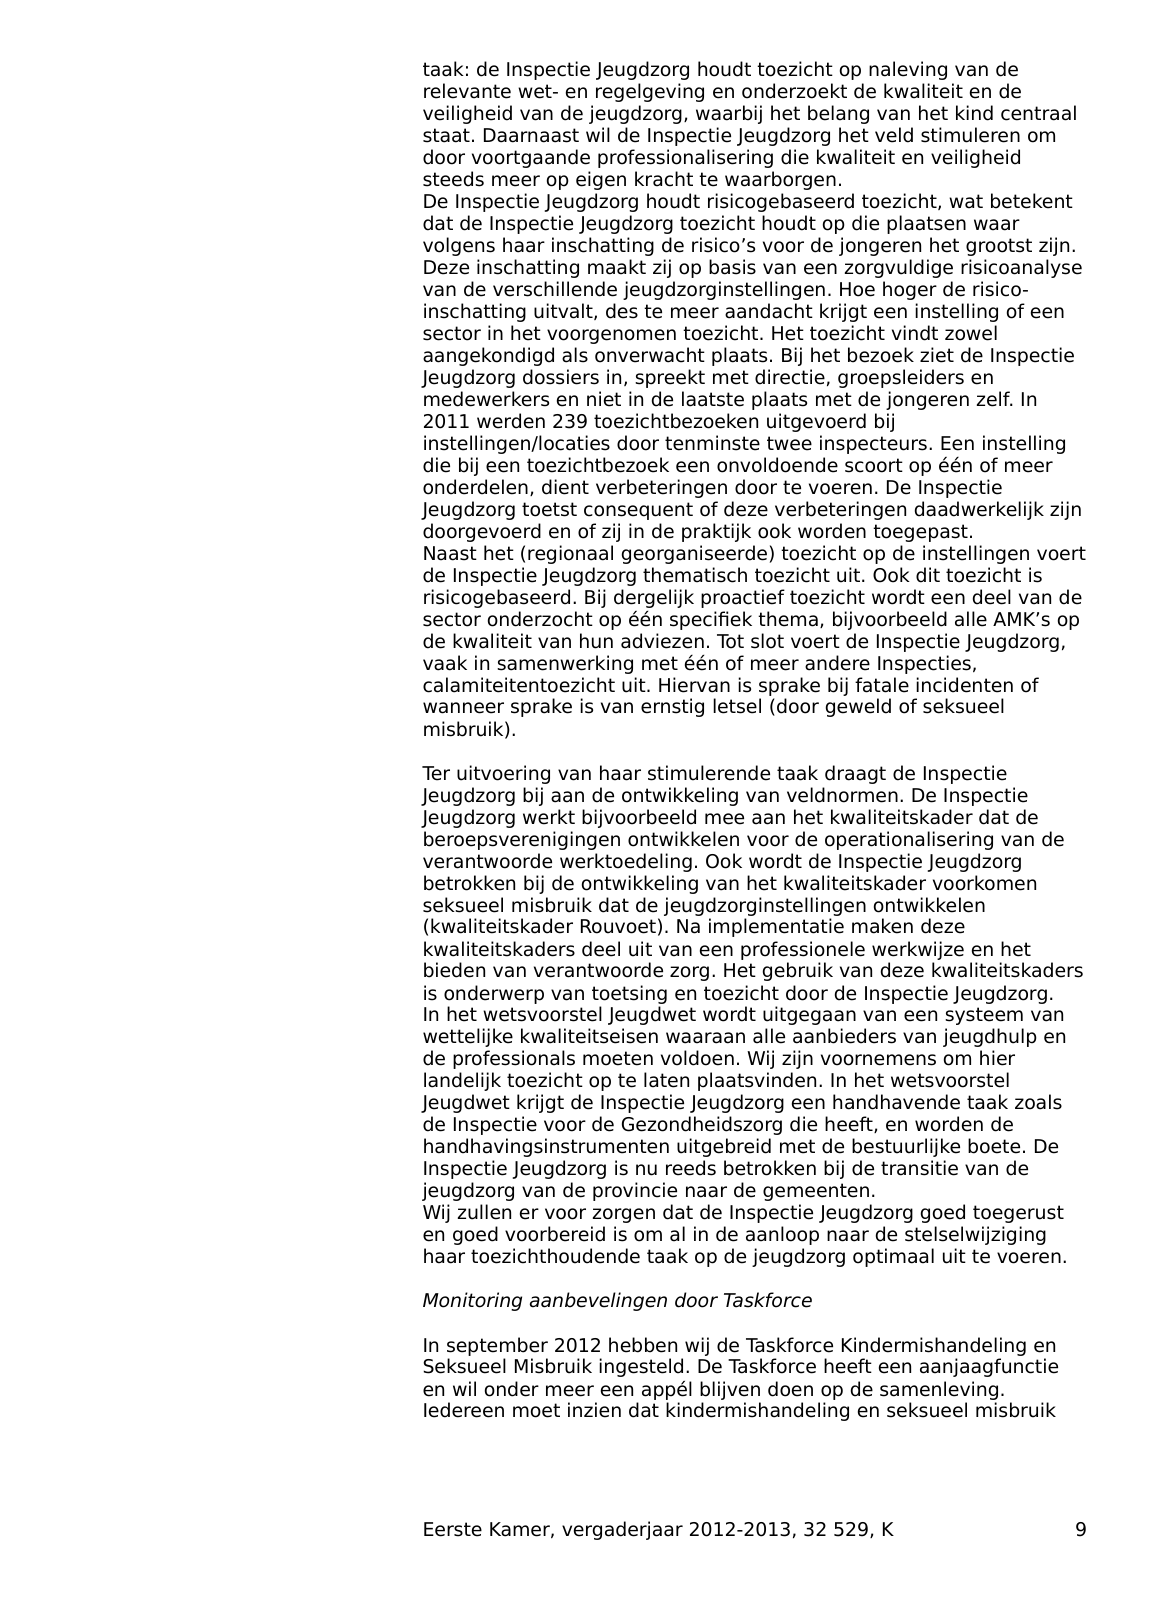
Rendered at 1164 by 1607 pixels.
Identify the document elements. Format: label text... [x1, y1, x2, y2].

subtitle Monitoring aanbevelingen door Taskforce [422, 1290, 1087, 1312]
text De Inspectie Jeugdzorg houdt risicogebaseerd toezicht, wat betekent dat de Inspectie Jeugdzorg toezicht houdt op die plaatsen waar volgens haar inschatting de risico’s voor de jongeren het grootst zijn. Deze inschatting maakt zij op basis van een zorgvuldige risicoanalyse van de verschillende jeugdzorginstellingen. Hoe hoger de risico-inschatting uitvalt, des te meer aandacht krijgt een instelling of een sector in het voorgenomen toezicht. Het toezicht vindt zowel aangekondigd als onverwacht plaats. Bij het bezoek ziet de Inspectie Jeugdzorg dossiers in, spreekt met directie, groepsleiders en medewerkers en niet in de laatste plaats met de jongeren zelf. In 2011 werden 239 toezichtbezoeken uitgevoerd bij instellingen/locaties door tenminste twee inspecteurs. Een instelling die bij een toezichtbezoek een onvoldoende scoort op één of meer onderdelen, dient verbeteringen door te voeren. De Inspectie Jeugdzorg toetst consequent of deze verbeteringen daadwerkelijk zijn doorgevoerd en of zij in de praktijk ook worden toegepast. [422, 191, 1087, 543]
text In het wetsvoorstel Jeugdwet wordt uitgegaan van een systeem van wettelijke kwaliteitseisen waaraan alle aanbieders van jeugdhulp en de professionals moeten voldoen. Wij zijn voornemens om hier landelijk toezicht op te laten plaatsvinden. In het wetsvoorstel Jeugdwet krijgt de Inspectie Jeugdzorg een handhavende taak zoals de Inspectie voor de Gezondheidszorg die heeft, en worden de handhavingsinstrumenten uitgebreid met de bestuurlijke boete. De Inspectie Jeugdzorg is nu reeds betrokken bij de transitie van de jeugdzorg van de provincie naar de gemeenten. [422, 1004, 1087, 1202]
text In september 2012 hebben wij de Taskforce Kindermishandeling en Seksueel Misbruik ingesteld. De Taskforce heeft een aanjaagfunctie en wil onder meer een appél blijven doen op de samenleving. Iedereen moet inzien dat kindermishandeling en seksueel misbruik [422, 1334, 1087, 1422]
text taak: de Inspectie Jeugdzorg houdt toezicht op naleving van de relevante wet- en regelgeving en onderzoekt de kwaliteit en de veiligheid van de jeugdzorg, waarbij het belang van het kind centraal staat. Daarnaast wil de Inspectie Jeugdzorg het veld stimuleren om door voortgaande professionalisering die kwaliteit en veiligheid steeds meer op eigen kracht te waarborgen. [422, 59, 1087, 191]
text Naast het (regionaal georganiseerde) toezicht op de instellingen voert de Inspectie Jeugdzorg thematisch toezicht uit. Ook dit toezicht is risicogebaseerd. Bij dergelijk proactief toezicht wordt een deel van de sector onderzocht op één specifiek thema, bijvoorbeeld alle AMK’s op de kwaliteit van hun adviezen. Tot slot voert de Inspectie Jeugdzorg, vaak in samenwerking met één of meer andere Inspecties, calamiteitentoezicht uit. Hiervan is sprake bij fatale incidenten of wanneer sprake is van ernstig letsel (door geweld of seksueel misbruik). [422, 543, 1087, 740]
text Ter uitvoering van haar stimulerende taak draagt de Inspectie Jeugdzorg bij aan de ontwikkeling van veldnormen. De Inspectie Jeugdzorg werkt bijvoorbeeld mee aan het kwaliteitskader dat de beroepsverenigingen ontwikkelen voor de operationalisering van de verantwoorde werktoedeling. Ook wordt de Inspectie Jeugdzorg betrokken bij de ontwikkeling van het kwaliteitskader voorkomen seksueel misbruik dat de jeugdzorginstellingen ontwikkelen (kwaliteitskader Rouvoet). Na implementatie maken deze kwaliteitskaders deel uit van een professionele werkwijze en het bieden van verantwoorde zorg. Het gebruik van deze kwaliteitskaders is onderwerp van toetsing en toezicht door de Inspectie Jeugdzorg. [422, 763, 1087, 1004]
text Wij zullen er voor zorgen dat de Inspectie Jeugdzorg goed toegerust en goed voorbereid is om al in de aanloop naar de stelselwijziging haar toezichthoudende taak op de jeugdzorg optimaal uit te voeren. [422, 1202, 1087, 1268]
